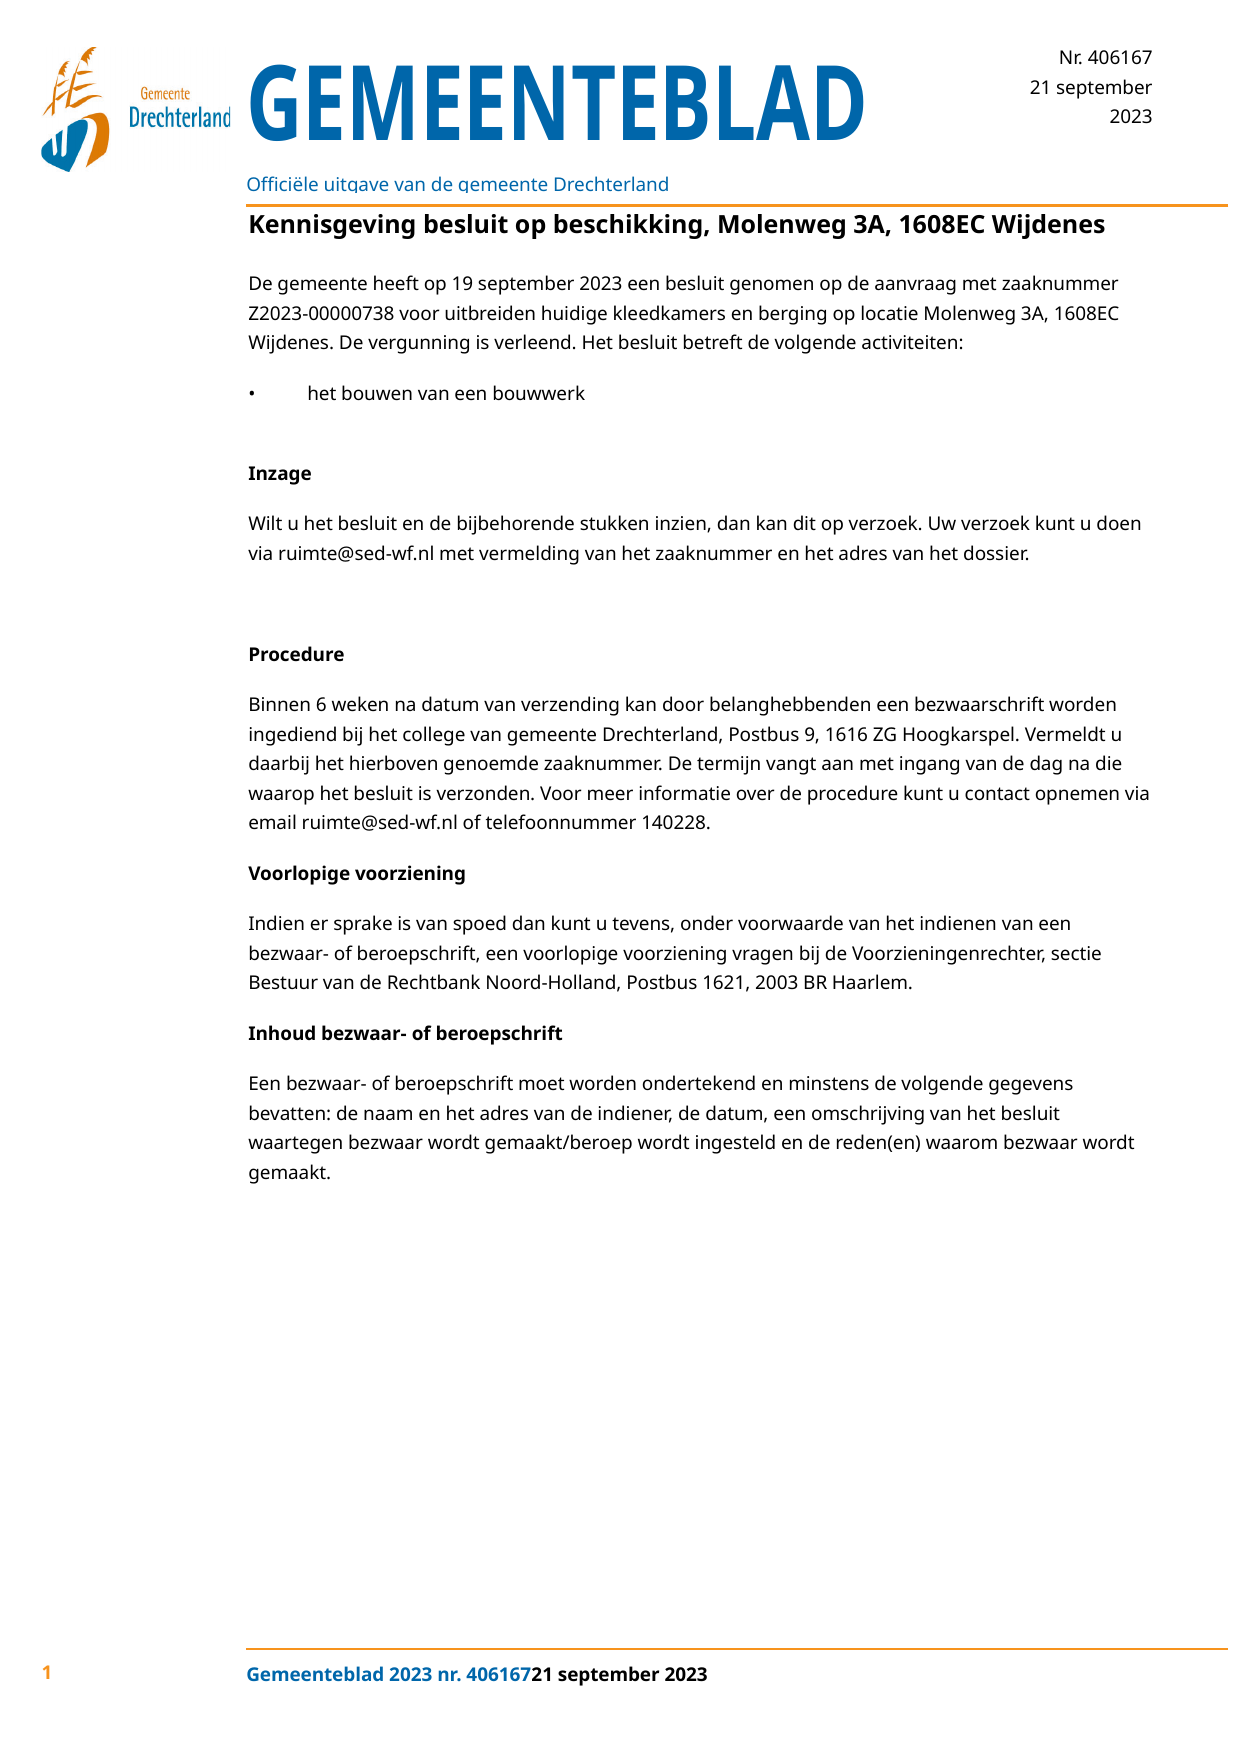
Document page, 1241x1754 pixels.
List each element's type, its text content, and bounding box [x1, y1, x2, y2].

picture [226, 115, 231, 124]
text Een bezwaar- of beroepschrift moet worden ondertekend en minstens de volgende gegevens bevatten: de naam en het adres van de indiener, de datum, een omschrijving van het besluit waartegen bezwaar wordt gemaakt/beroep wordt ingesteld en de reden(en) waarom bezwaar wordt gemaakt. [248, 1070, 1152, 1185]
text De gemeente heeft op 19 september 2023 een besluit genomen op de aanvraag met zaaknummer Z2023-00000738 voor uitbreiden huidige kleedkamers en berging op locatie Molenweg 3A, 1608EC Wijdenes. De vergunning is verleend. Het besluit betreft de volgende activiteiten: [248, 270, 1152, 355]
text Inhoud bezwaar- of beroepschrift [248, 1020, 1152, 1046]
text Indien er sprake is van spoed dan kunt u tevens, onder voorwaarde van het indienen van een bezwaar- of beroepschrift, een voorlopige voorziening vragen bij de Voorzieningenrechter, sectie Bestuur van de Rechtbank Noord-Holland, Postbus 1621, 2003 BR Haarlem. [248, 910, 1152, 995]
text Voorlopige voorziening [248, 860, 1152, 886]
picture [41, 47, 231, 172]
text Inzage [248, 460, 1152, 486]
list het bouwen van een bouwwerk [248, 380, 1152, 406]
text Binnen 6 weken na datum van verzending kan door belanghebbenden een bezwaarschrift worden ingediend bij het college van gemeente Drechterland, Postbus 9, 1616 ZG Hoogkarspel. Vermeldt u daarbij het hierboven genoemde zaaknummer. De termijn vangt aan met ingang van de dag na die waarop het besluit is verzonden. Voor meer informatie over de procedure kunt u contact opnemen via email ruimte@sed-wf.nl of telefoonnummer 140228. [248, 691, 1152, 835]
text Wilt u het besluit en de bijbehorende stukken inzien, dan kan dit op verzoek. Uw verzoek kunt u doen via ruimte@sed-wf.nl met vermelding van het zaaknummer en het adres van het dossier. [248, 510, 1152, 566]
text Procedure [248, 641, 1152, 666]
picture [41, 158, 64, 172]
text Kennisgeving besluit op beschikking, Molenweg 3A, 1608EC Wijdenes [248, 207, 1152, 241]
